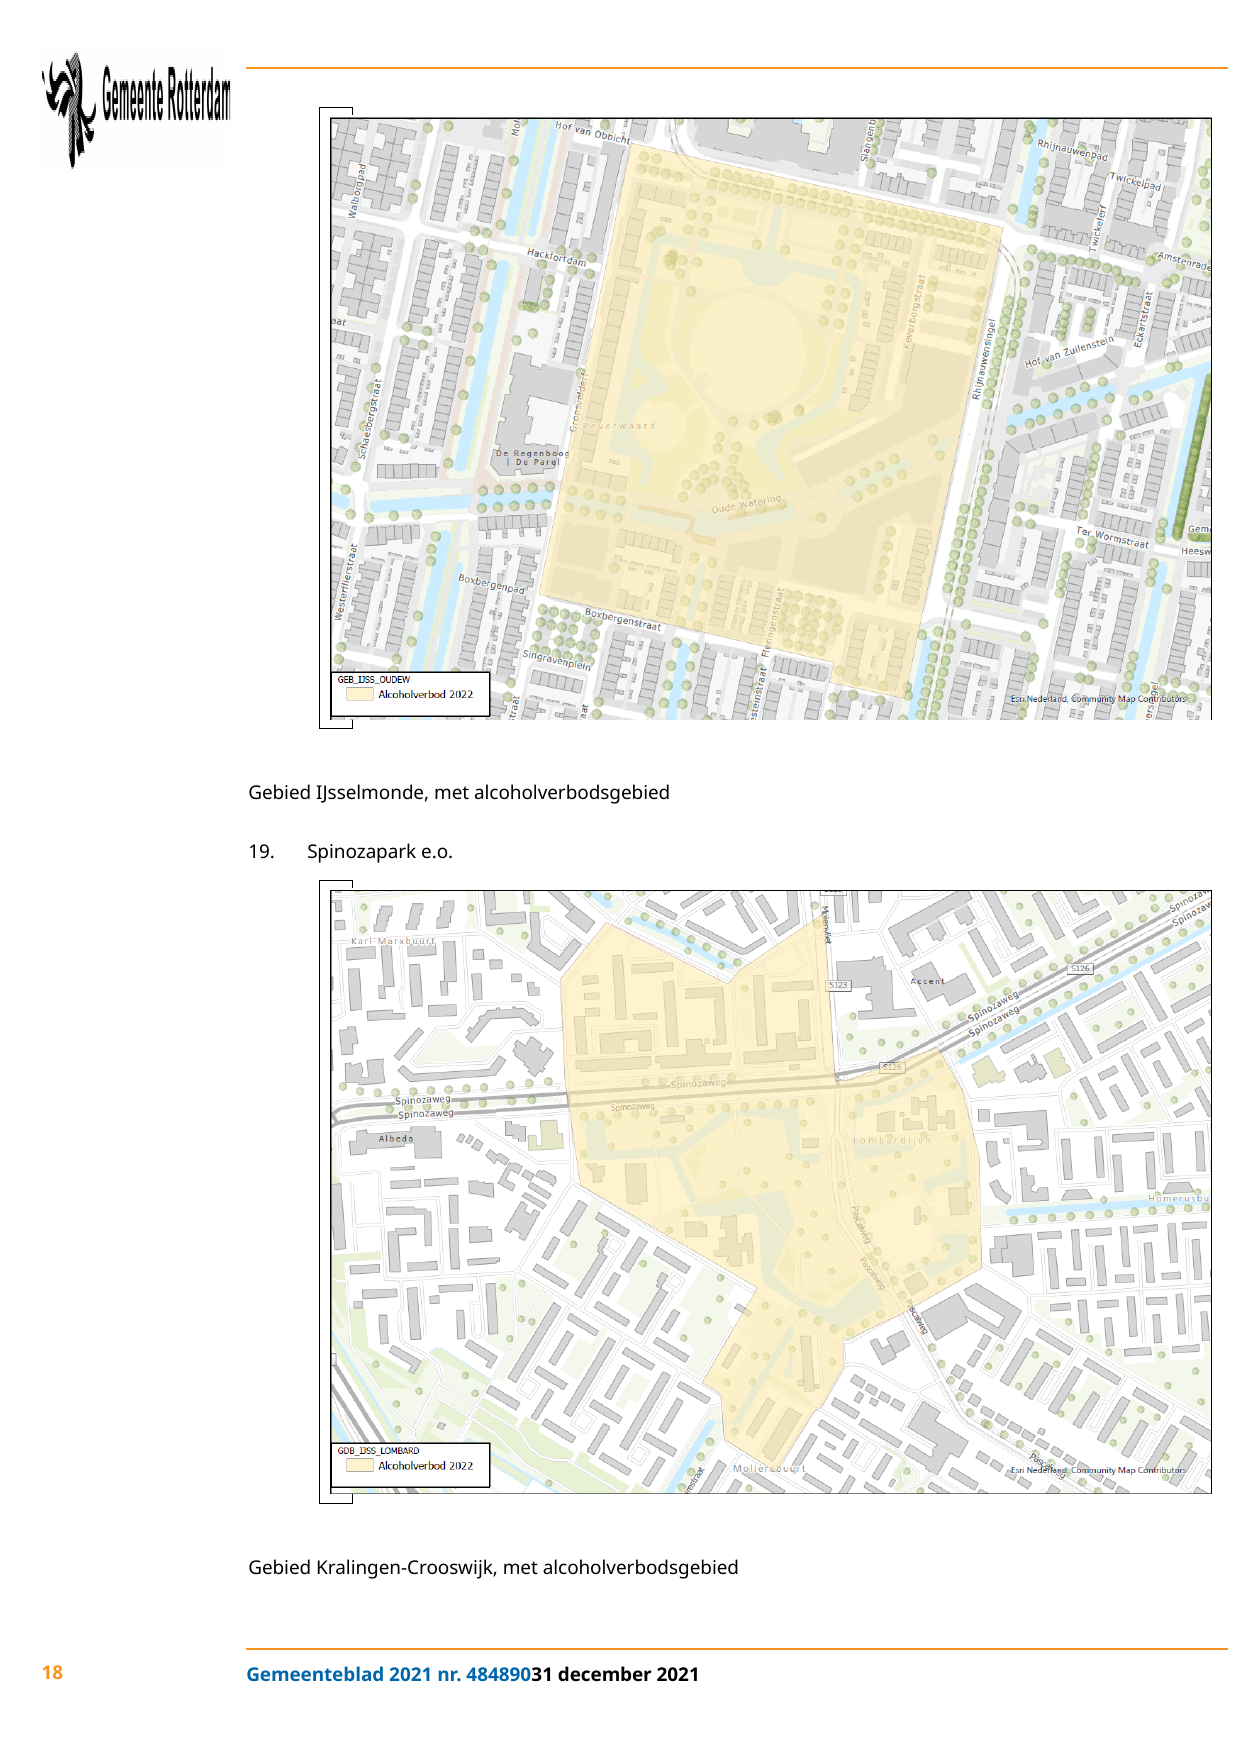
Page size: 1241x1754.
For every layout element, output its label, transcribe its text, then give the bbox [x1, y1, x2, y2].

picture [41, 47, 231, 172]
list Spinozapark e.o. [248, 838, 1152, 864]
picture [327, 888, 1214, 1494]
text Gebied Kralingen-Crooswijk, met alcoholverbodsgebied [248, 1554, 1152, 1579]
text Gebied IJsselmonde, met alcoholverbodsgebied [248, 779, 1152, 805]
picture [327, 115, 1214, 720]
